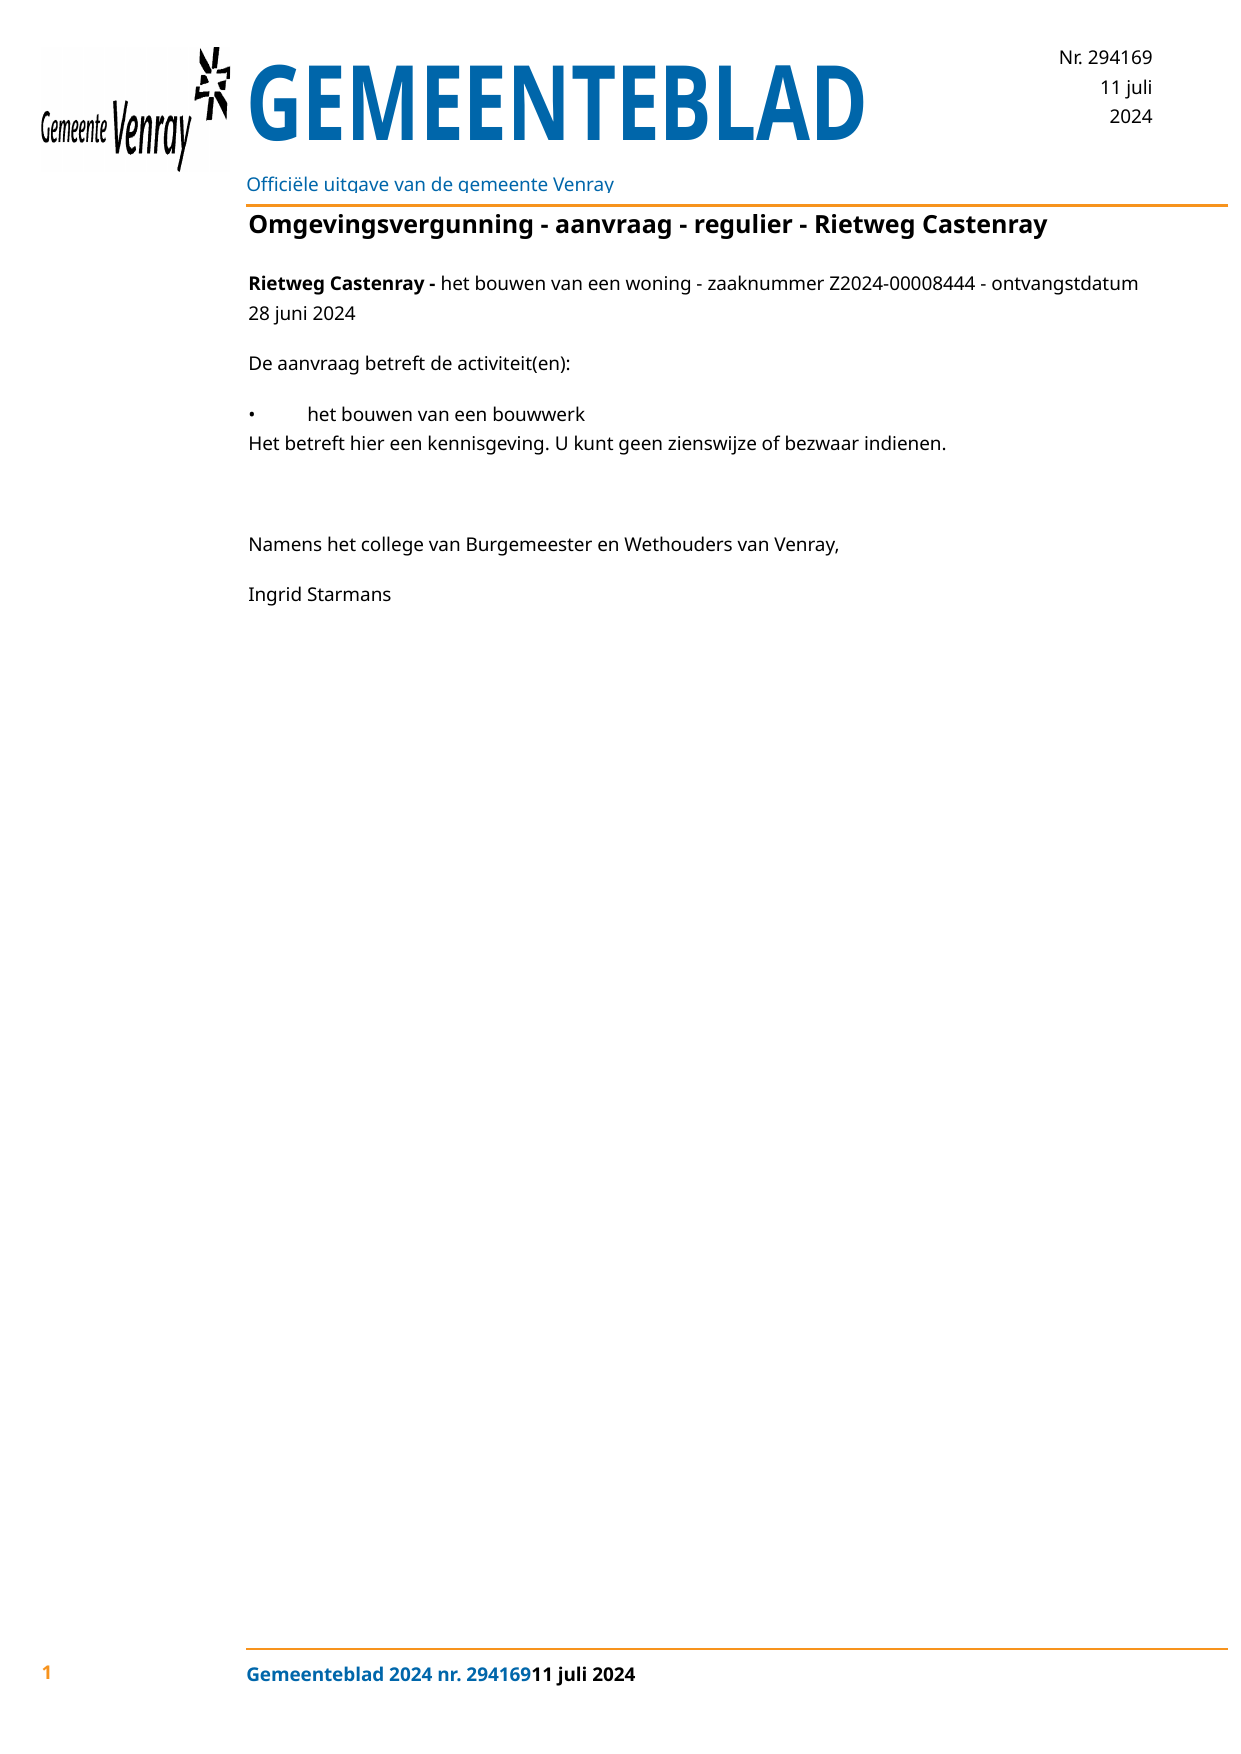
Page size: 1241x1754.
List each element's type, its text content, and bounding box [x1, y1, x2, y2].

text Namens het college van Burgemeester en Wethouders van Venray, [248, 531, 1152, 557]
text Omgevingsvergunning - aanvraag - regulier - Rietweg Castenray [248, 207, 1152, 241]
text Het betreft hier een kennisgeving. U kunt geen zienswijze of bezwaar indienen. [248, 430, 1152, 456]
text Ingrid Starmans [248, 582, 1152, 607]
text De aanvraag betreft de activiteit(en): [248, 350, 1152, 376]
picture [41, 47, 231, 172]
list het bouwen van een bouwwerk [248, 401, 1152, 426]
text Rietweg Castenray - het bouwen van een woning - zaaknummer Z2024-00008444 - ontvangstdatum 28 juni 2024 [248, 270, 1152, 326]
